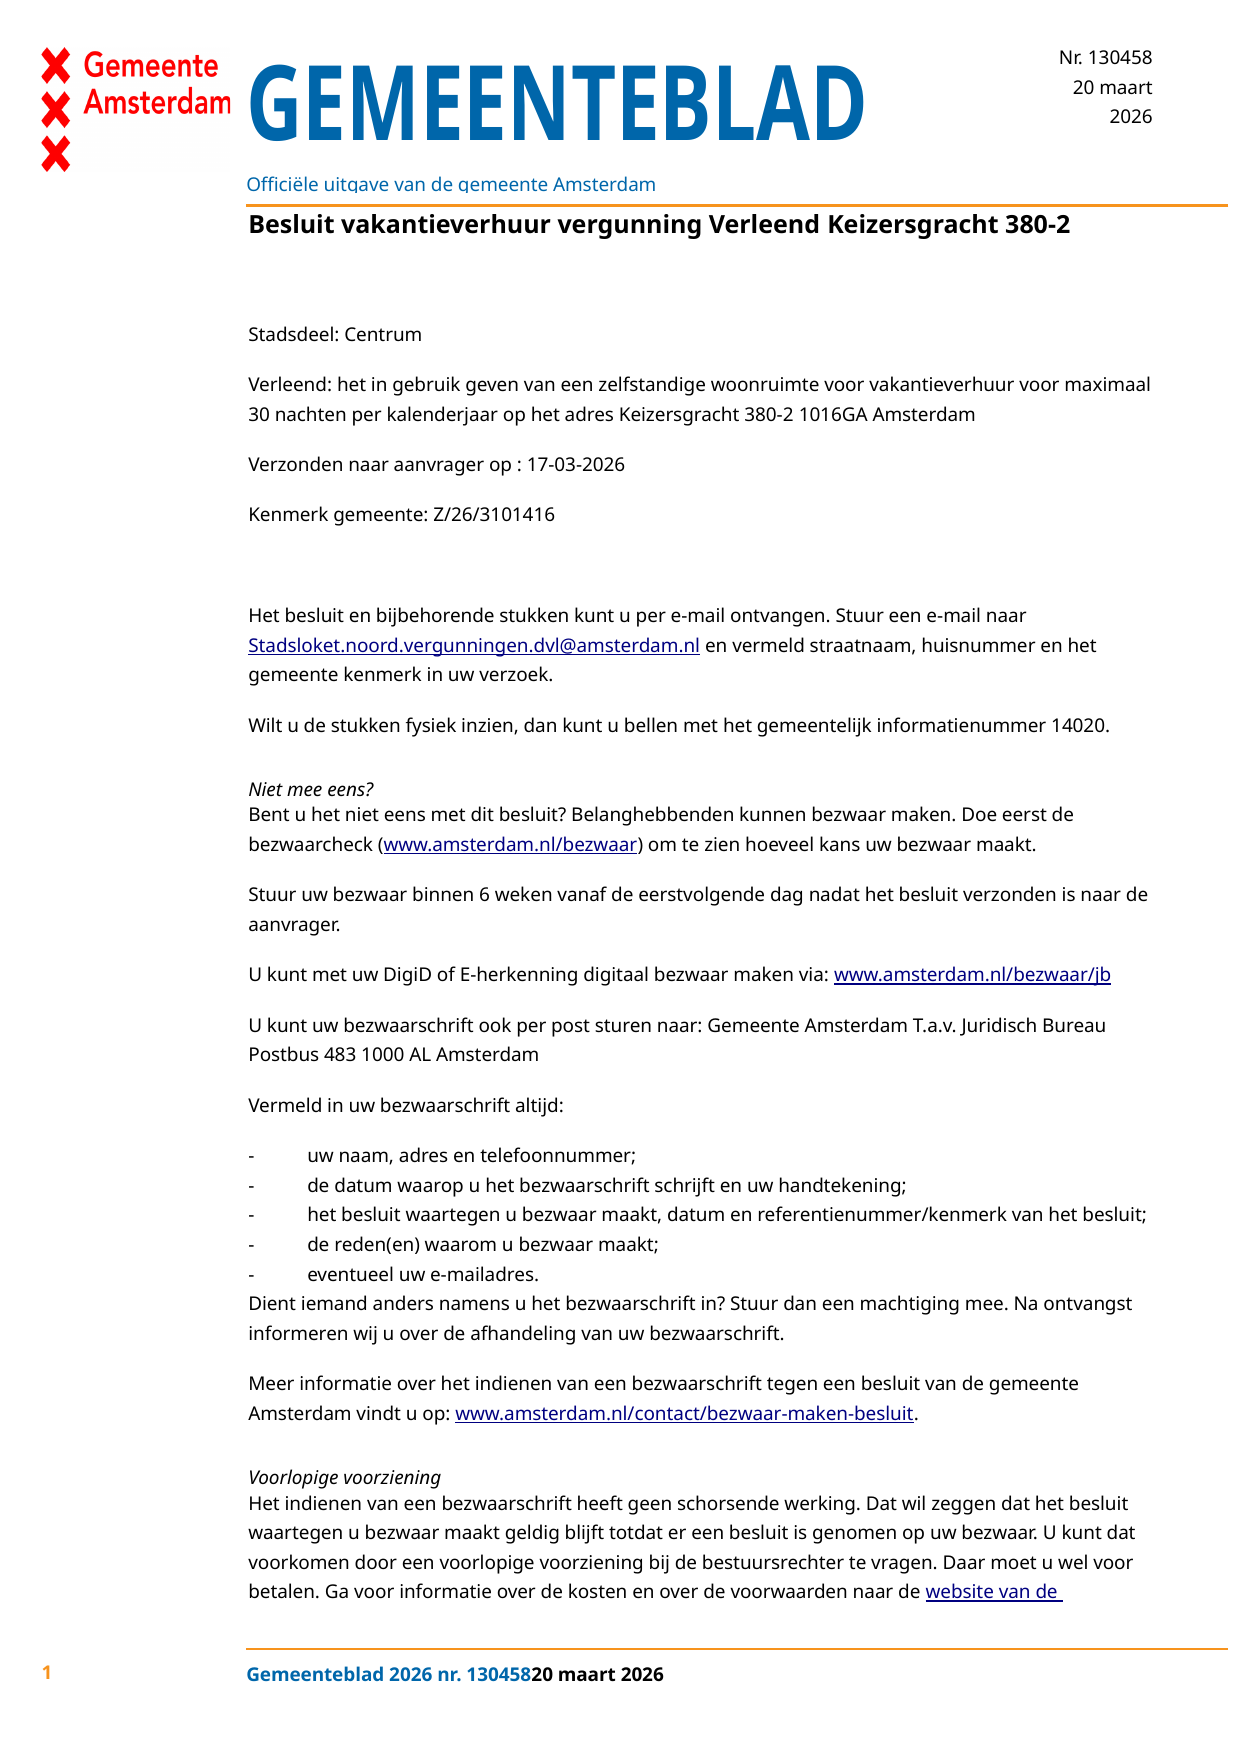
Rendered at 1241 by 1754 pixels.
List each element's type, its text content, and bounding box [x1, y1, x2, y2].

text U kunt met uw DigiD of E-herkenning digitaal bezwaar maken via: www.amsterdam.nl/bezwaar/jb [248, 962, 1152, 987]
text Besluit vakantieverhuur vergunning Verleend Keizersgracht 380-2 [248, 207, 1152, 241]
text Meer informatie over het indienen van een bezwaarschrift tegen een besluit van de gemeente Amsterdam vindt u op: www.amsterdam.nl/contact/bezwaar-maken-besluit. [248, 1370, 1152, 1426]
text Het indienen van een bezwaarschrift heeft geen schorsende werking. Dat wil zeggen dat het besluit waartegen u bezwaar maakt geldig blijft totdat er een besluit is genomen op uw bezwaar. U kunt dat voorkomen door een voorlopige voorziening bij de bestuursrechter te vragen. Daar moet u wel voor betalen. Ga voor informatie over de kosten en over de voorwaarden naar de website van de [248, 1490, 1152, 1604]
text Niet mee eens? [248, 776, 1152, 802]
text Kenmerk gemeente: Z/26/3101416 [248, 502, 1152, 527]
list het besluit waartegen u bezwaar maakt, datum en referentienummer/kenmerk van het besluit; [248, 1202, 1152, 1227]
list de reden(en) waarom u bezwaar maakt; [248, 1231, 1152, 1257]
text Het besluit en bijbehorende stukken kunt u per e-mail ontvangen. Stuur een e-mail naar Stadsloket.noord.vergunningen.dvl@amsterdam.nl en vermeld straatnaam, huisnummer en het gemeente kenmerk in uw verzoek. [248, 602, 1152, 687]
text Verleend: het in gebruik geven van een zelfstandige woonruimte voor vakantieverhuur voor maximaal 30 nachten per kalenderjaar op het adres Keizersgracht 380-2 1016GA Amsterdam [248, 371, 1152, 426]
text Verzonden naar aanvrager op : 17-03-2026 [248, 451, 1152, 477]
text Stuur uw bezwaar binnen 6 weken vanaf de eerstvolgende dag nadat het besluit verzonden is naar de aanvrager. [248, 882, 1152, 937]
text Vermeld in uw bezwaarschrift altijd: [248, 1092, 1152, 1118]
list eventueel uw e-mailadres. [248, 1261, 1152, 1287]
picture [41, 47, 231, 172]
list uw naam, adres en telefoonnummer; [248, 1142, 1152, 1168]
text Dient iemand anders namens u het bezwaarschrift in? Stuur dan een machtiging mee. Na ontvangst informeren wij u over de afhandeling van uw bezwaarschrift. [248, 1290, 1152, 1346]
text Stadsdeel: Centrum [248, 321, 1152, 346]
text U kunt uw bezwaarschrift ook per post sturen naar: Gemeente Amsterdam T.a.v. Juridisch Bureau Postbus 483 1000 AL Amsterdam [248, 1012, 1152, 1067]
text Wilt u de stukken fysiek inzien, dan kunt u bellen met het gemeentelijk informatienummer 14020. [248, 712, 1152, 738]
text Bent u het niet eens met dit besluit? Belanghebbenden kunnen bezwaar maken. Doe eerst de bezwaarcheck (www.amsterdam.nl/bezwaar) om te zien hoeveel kans uw bezwaar maakt. [248, 802, 1152, 857]
text Voorlopige voorziening [248, 1464, 1152, 1490]
list de datum waarop u het bezwaarschrift schrijft en uw handtekening; [248, 1172, 1152, 1198]
